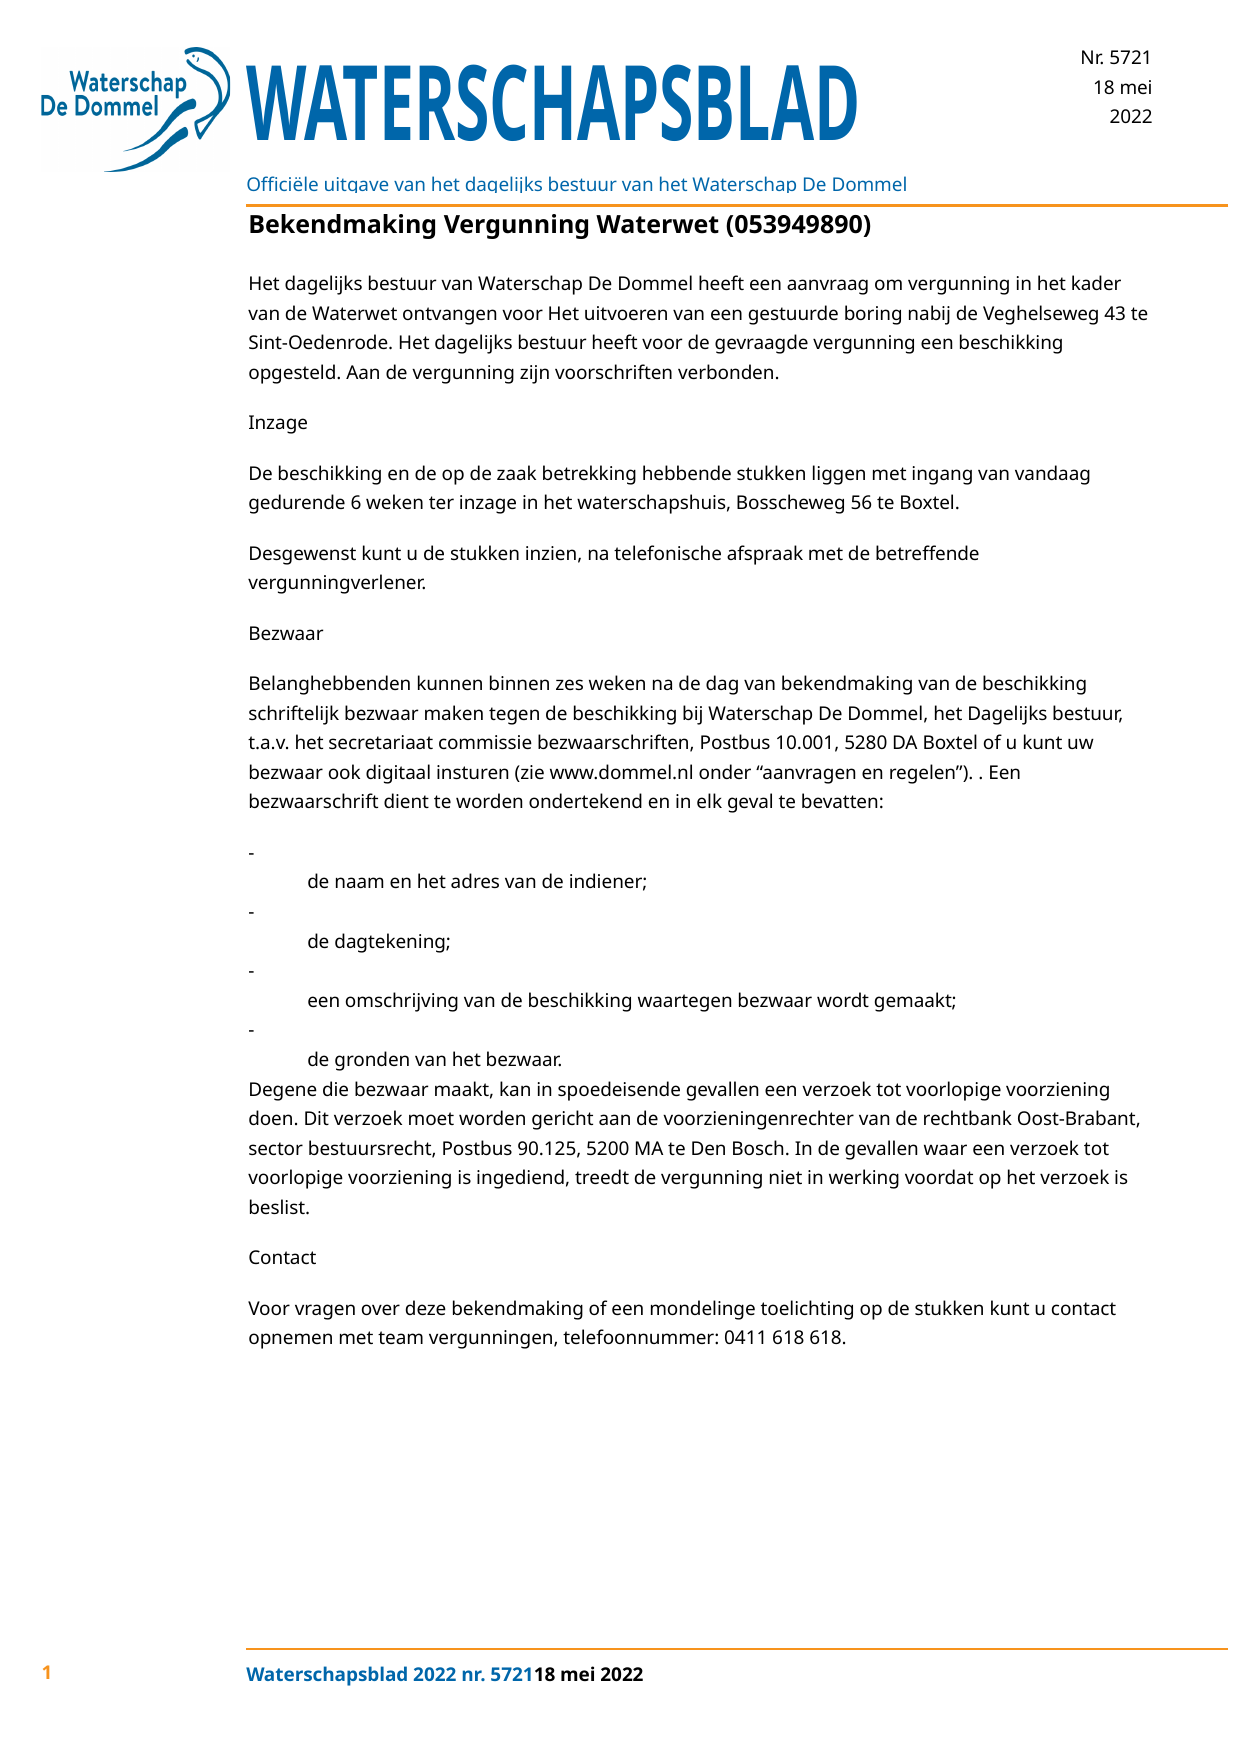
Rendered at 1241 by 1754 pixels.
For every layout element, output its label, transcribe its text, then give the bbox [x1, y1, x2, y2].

text Desgewenst kunt u de stukken inzien, na telefonische afspraak met de betreffende vergunningverlener. [248, 540, 1152, 595]
picture [45, 99, 51, 111]
list een omschrijving van de beschikking waartegen bezwaar wordt gemaakt; [248, 987, 1152, 1013]
picture [41, 47, 231, 172]
picture [198, 118, 210, 131]
text Het dagelijks bestuur van Waterschap De Dommel heeft een aanvraag om vergunning in het kader van de Waterwet ontvangen voor Het uitvoeren van een gestuurde boring nabij de Veghelseweg 43 te Sint-Oedenrode. Het dagelijks bestuur heeft voor de gevraagde vergunning een beschikking opgesteld. Aan de vergunning zijn voorschriften verbonden. [248, 270, 1152, 385]
picture [204, 47, 231, 76]
list de dagtekening; [248, 928, 1152, 953]
text Degene die bezwaar maakt, kan in spoedeisende gevallen een verzoek tot voorlopige voorziening doen. Dit verzoek moet worden gericht aan de voorzieningenrechter van de rechtbank Oost-Brabant, sector bestuursrecht, Postbus 90.125, 5200 MA te Den Bosch. In de gevallen waar een verzoek tot voorlopige voorziening is ingediend, treedt de vergunning niet in werking voordat op het verzoek is beslist. [248, 1076, 1152, 1220]
list de naam en het adres van de indiener; [248, 869, 1152, 894]
text Voor vragen over deze bekendmaking of een mondelinge toelichting op de stukken kunt u contact opnemen met team vergunningen, telefoonnummer: 0411 618 618. [248, 1295, 1152, 1350]
text Inzage [248, 409, 1152, 435]
list de gronden van het bezwaar. [248, 1046, 1152, 1072]
text Bekendmaking Vergunning Waterwet (053949890) [248, 207, 1152, 241]
text Contact [248, 1244, 1152, 1270]
text De beschikking en de op de zaak betrekking hebbende stukken liggen met ingang van vandaag gedurende 6 weken ter inzage in het waterschapshuis, Bosscheweg 56 te Boxtel. [248, 460, 1152, 515]
text Bezwaar [248, 620, 1152, 646]
text Belanghebbenden kunnen binnen zes weken na de dag van bekendmaking van de beschikking schriftelijk bezwaar maken tegen de beschikking bij Waterschap De Dommel, het Dagelijks bestuur, t.a.v. het secretariaat commissie bezwaarschriften, Postbus 10.001, 5280 DA Boxtel of u kunt uw bezwaar ook digitaal insturen (zie www.dommel.nl onder “aanvragen en regelen”). . Een bezwaarschrift dient te worden ondertekend en in elk geval te bevatten: [248, 670, 1152, 814]
